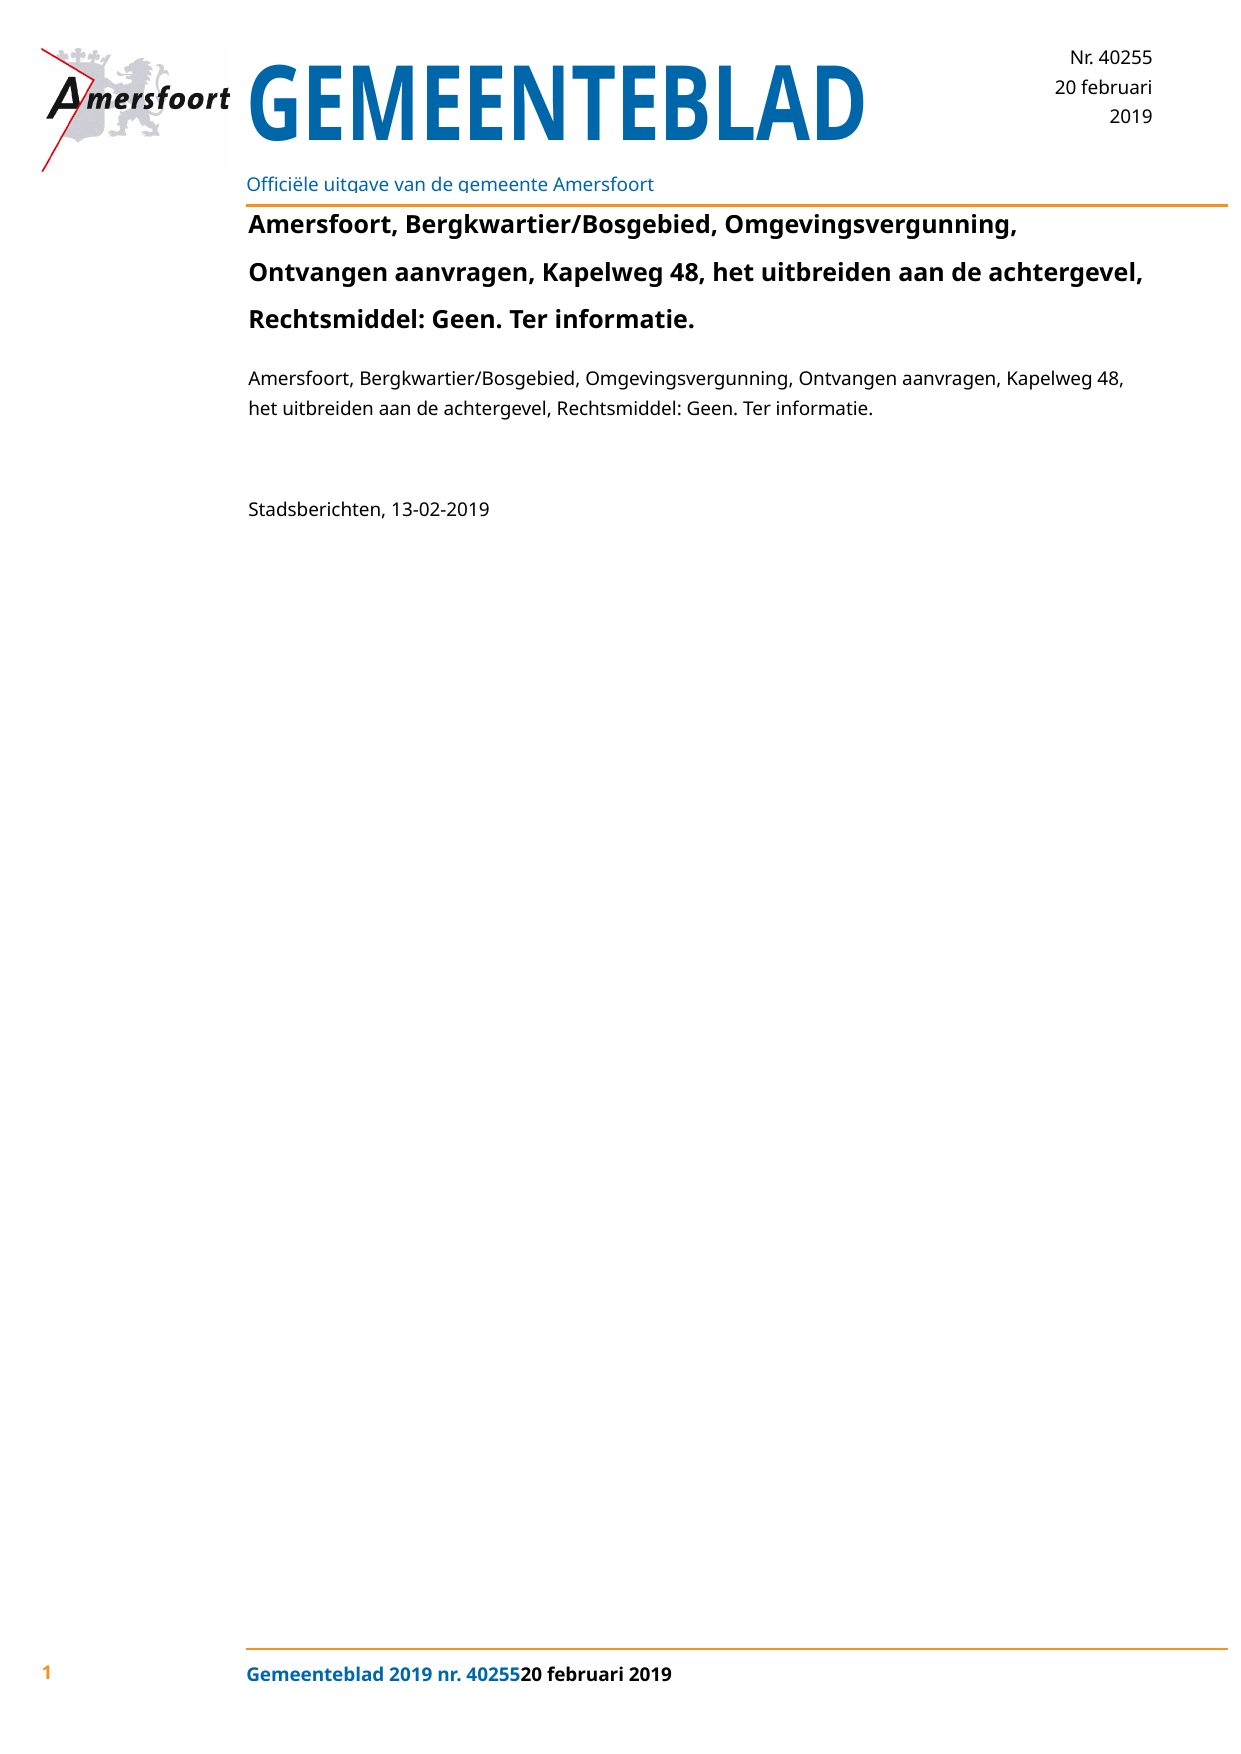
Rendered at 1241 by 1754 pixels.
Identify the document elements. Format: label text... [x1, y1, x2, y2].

text Amersfoort, Bergkwartier/Bosgebied, Omgevingsvergunning, Ontvangen aanvragen, Kapelweg 48, het uitbreiden aan de achtergevel, Rechtsmiddel: Geen. Ter informatie. [248, 207, 1152, 336]
text Amersfoort, Bergkwartier/Bosgebied, Omgevingsvergunning, Ontvangen aanvragen, Kapelweg 48, het uitbreiden aan de achtergevel, Rechtsmiddel: Geen. Ter informatie. [248, 366, 1152, 421]
picture [41, 47, 231, 172]
text Stadsberichten, 13-02-2019 [248, 496, 1152, 522]
